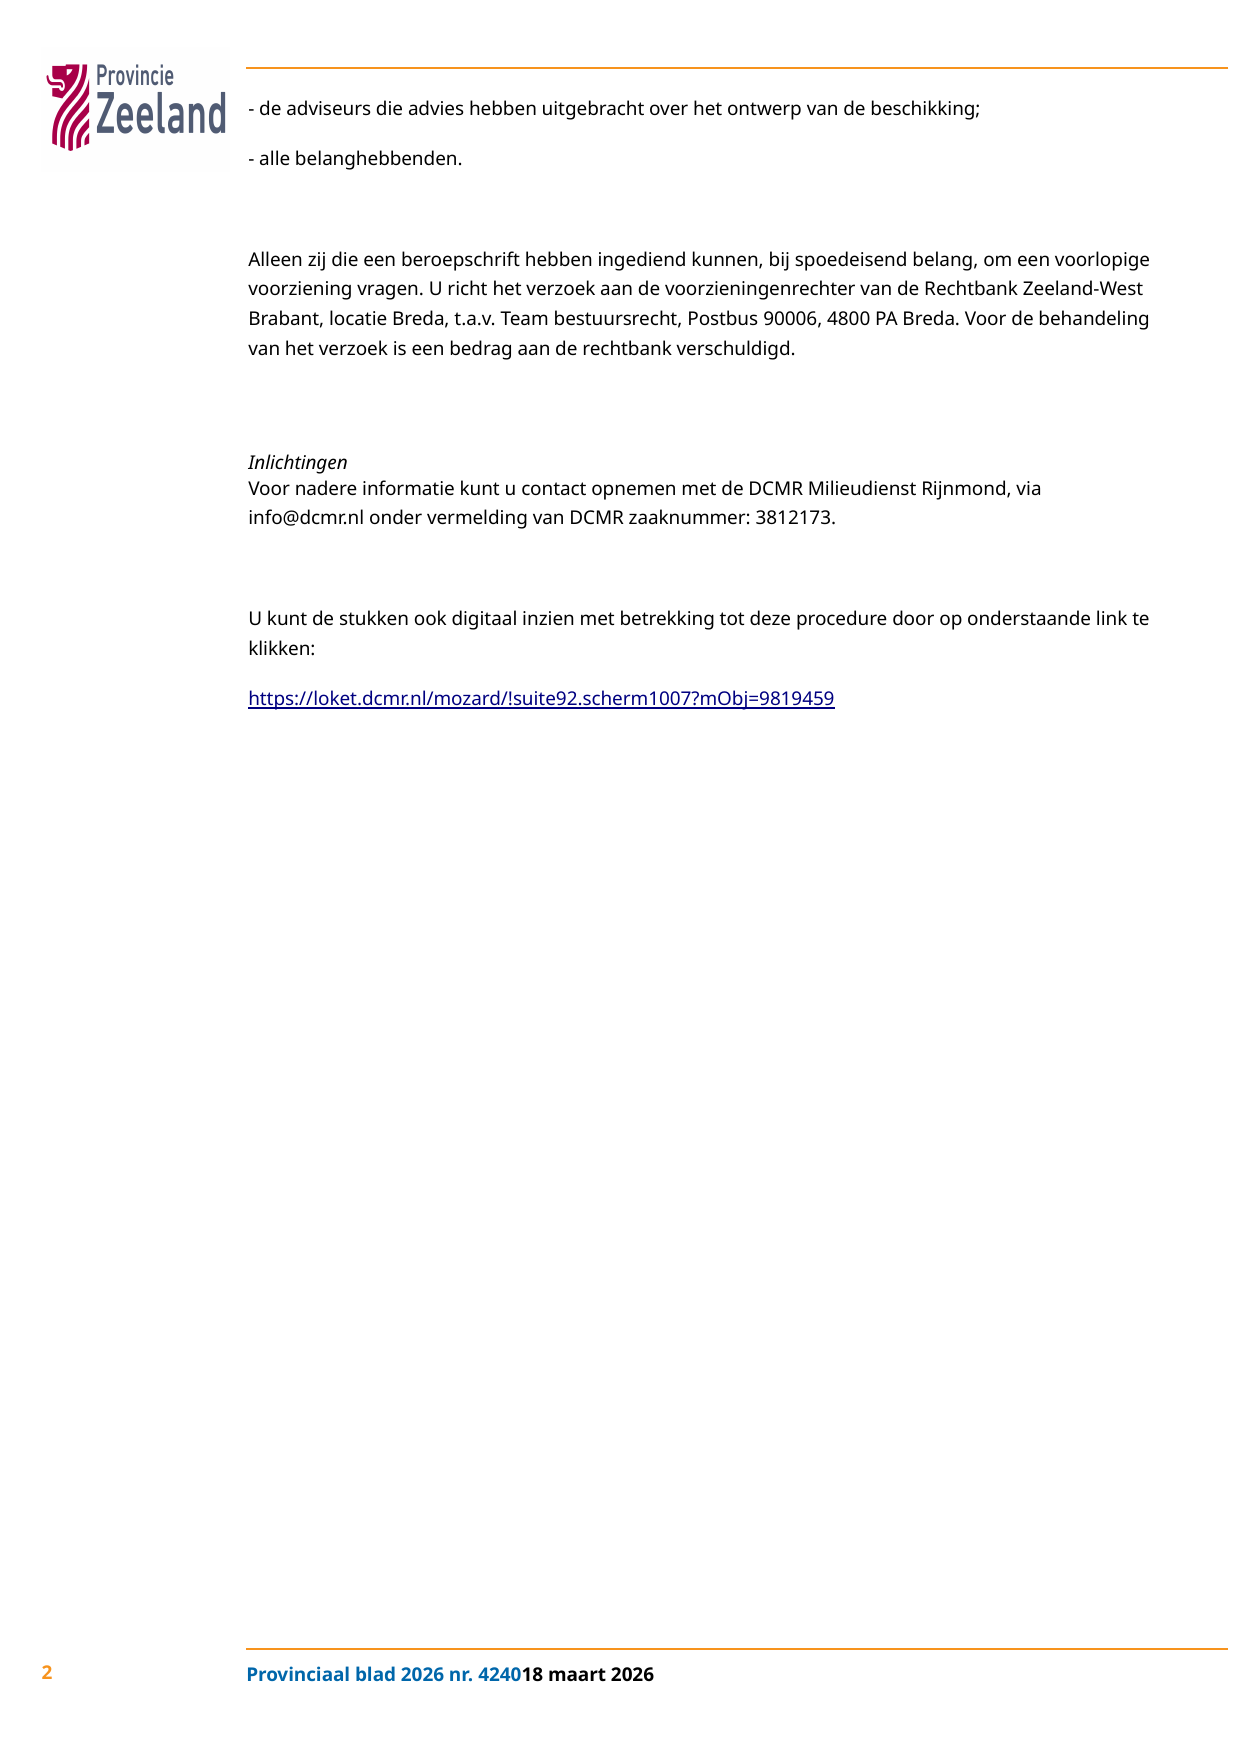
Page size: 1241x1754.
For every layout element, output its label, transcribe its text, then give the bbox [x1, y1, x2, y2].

text Inlichtingen [248, 449, 1152, 475]
text Voor nadere informatie kunt u contact opnemen met de DCMR Milieudienst Rijnmond, via info@dcmr.nl onder vermelding van DCMR zaaknummer: 3812173. [248, 475, 1152, 530]
picture [41, 47, 231, 172]
text - de adviseurs die advies hebben uitgebracht over het ontwerp van de beschikking; [248, 95, 1152, 121]
text U kunt de stukken ook digitaal inzien met betrekking tot deze procedure door op onderstaande link te klikken: [248, 605, 1152, 661]
text Alleen zij die een beroepschrift hebben ingediend kunnen, bij spoedeisend belang, om een voorlopige voorziening vragen. U richt het verzoek aan de voorzieningenrechter van de Rechtbank Zeeland-West Brabant, locatie Breda, t.a.v. Team bestuursrecht, Postbus 90006, 4800 PA Breda. Voor de behandeling van het verzoek is een bedrag aan de rechtbank verschuldigd. [248, 246, 1152, 361]
text https://loket.dcmr.nl/mozard/!suite92.scherm1007?mObj=9819459 [248, 685, 1152, 711]
text - alle belanghebbenden. [248, 145, 1152, 171]
